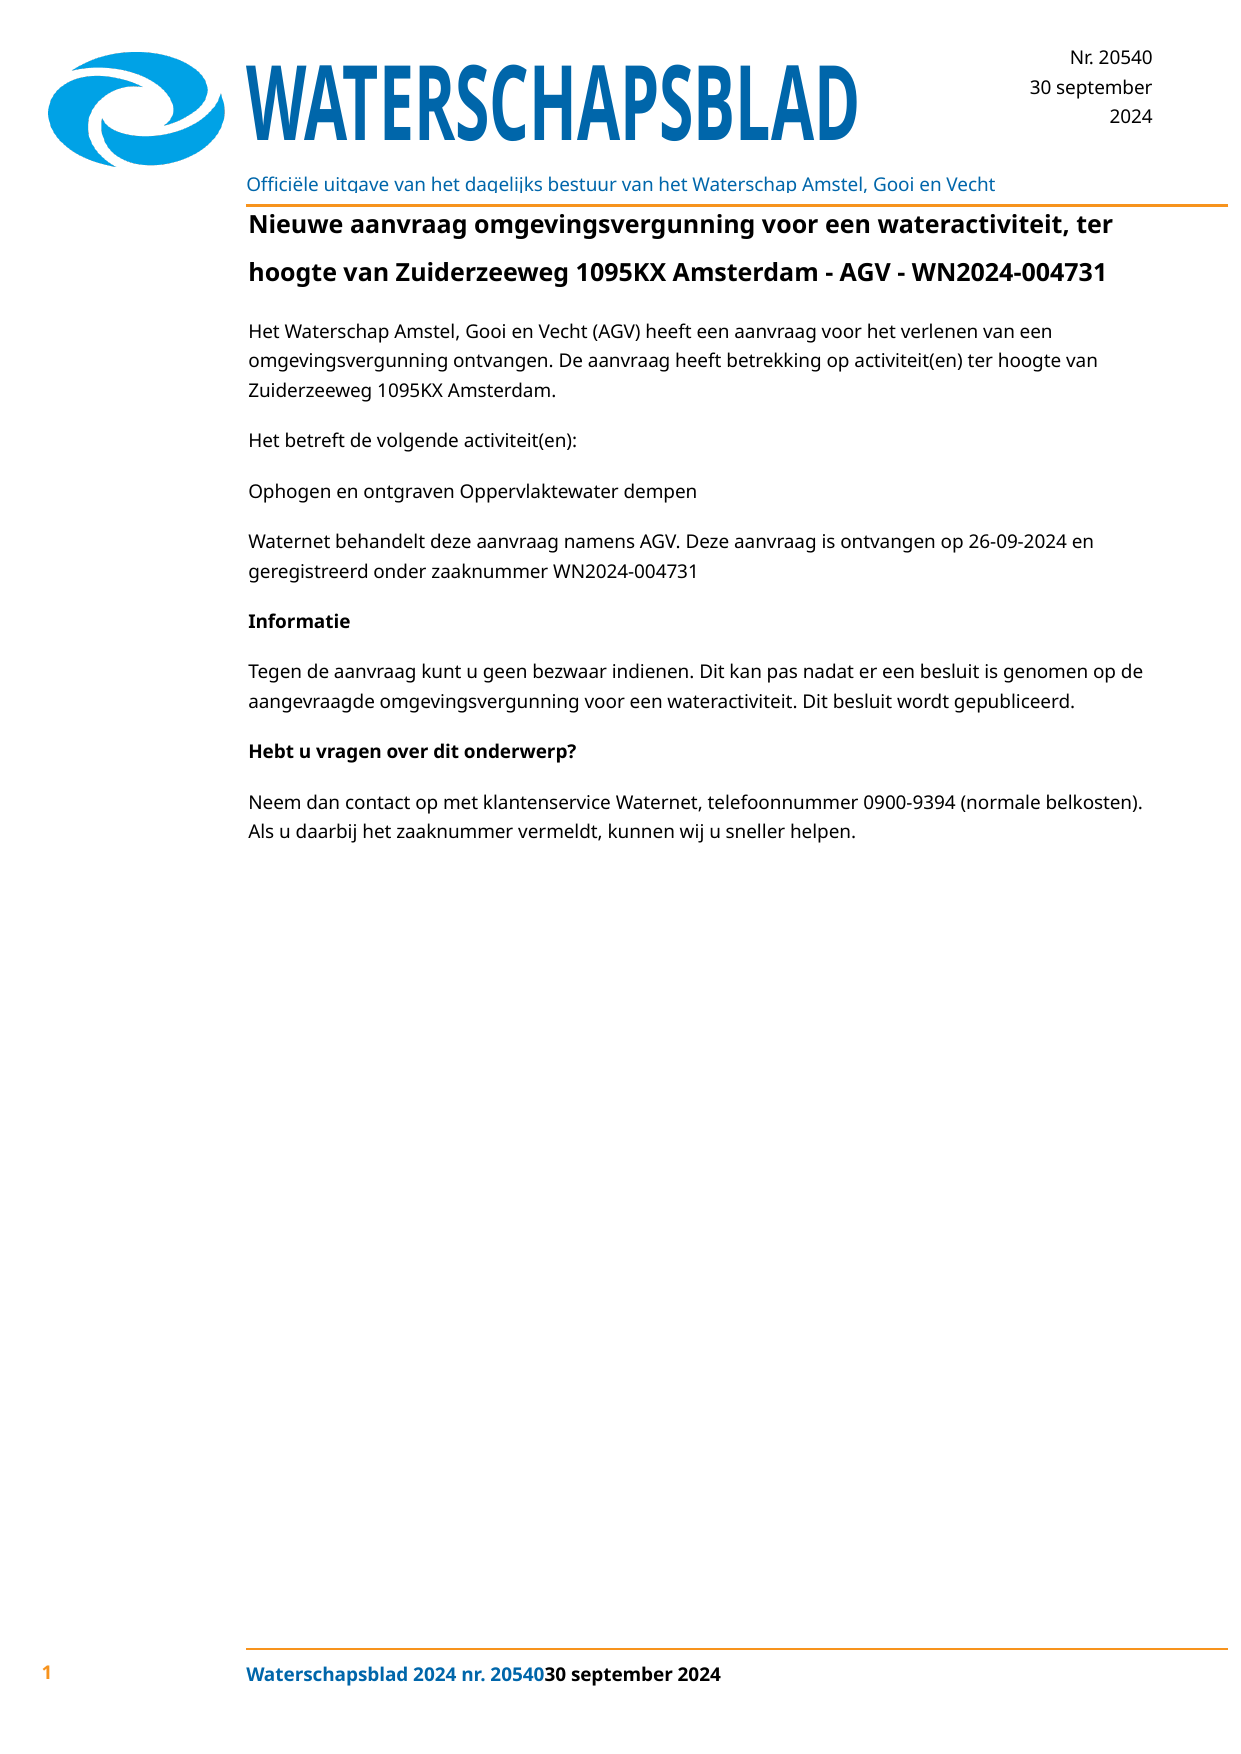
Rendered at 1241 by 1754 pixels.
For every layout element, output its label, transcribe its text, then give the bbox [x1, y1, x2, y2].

text Ophogen en ontgraven Oppervlaktewater dempen [248, 478, 1152, 504]
text Tegen de aanvraag kunt u geen bezwaar indienen. Dit kan pas nadat er een besluit is genomen op de aangevraagde omgevingsvergunning voor een wateractiviteit. Dit besluit wordt gepubliceerd. [248, 659, 1152, 714]
text Het betreft de volgende activiteit(en): [248, 427, 1152, 453]
text Neem dan contact op met klantenservice Waternet, telefoonnummer 0900-9394 (normale belkosten). Als u daarbij het zaaknummer vermeldt, kunnen wij u sneller helpen. [248, 789, 1152, 844]
text Informatie [248, 608, 1152, 634]
text Nieuwe aanvraag omgevingsvergunning voor een wateractiviteit, ter hoogte van Zuiderzeeweg 1095KX Amsterdam - AGV - WN2024-004731 [248, 207, 1152, 288]
text Hebt u vragen over dit onderwerp? [248, 739, 1152, 764]
picture [41, 47, 231, 172]
text Waternet behandelt deze aanvraag namens AGV. Deze aanvraag is ontvangen op 26-09-2024 en geregistreerd onder zaaknummer WN2024-004731 [248, 528, 1152, 584]
text Het Waterschap Amstel, Gooi en Vecht (AGV) heeft een aanvraag voor het verlenen van een omgevingsvergunning ontvangen. De aanvraag heeft betrekking op activiteit(en) ter hoogte van Zuiderzeeweg 1095KX Amsterdam. [248, 318, 1152, 403]
